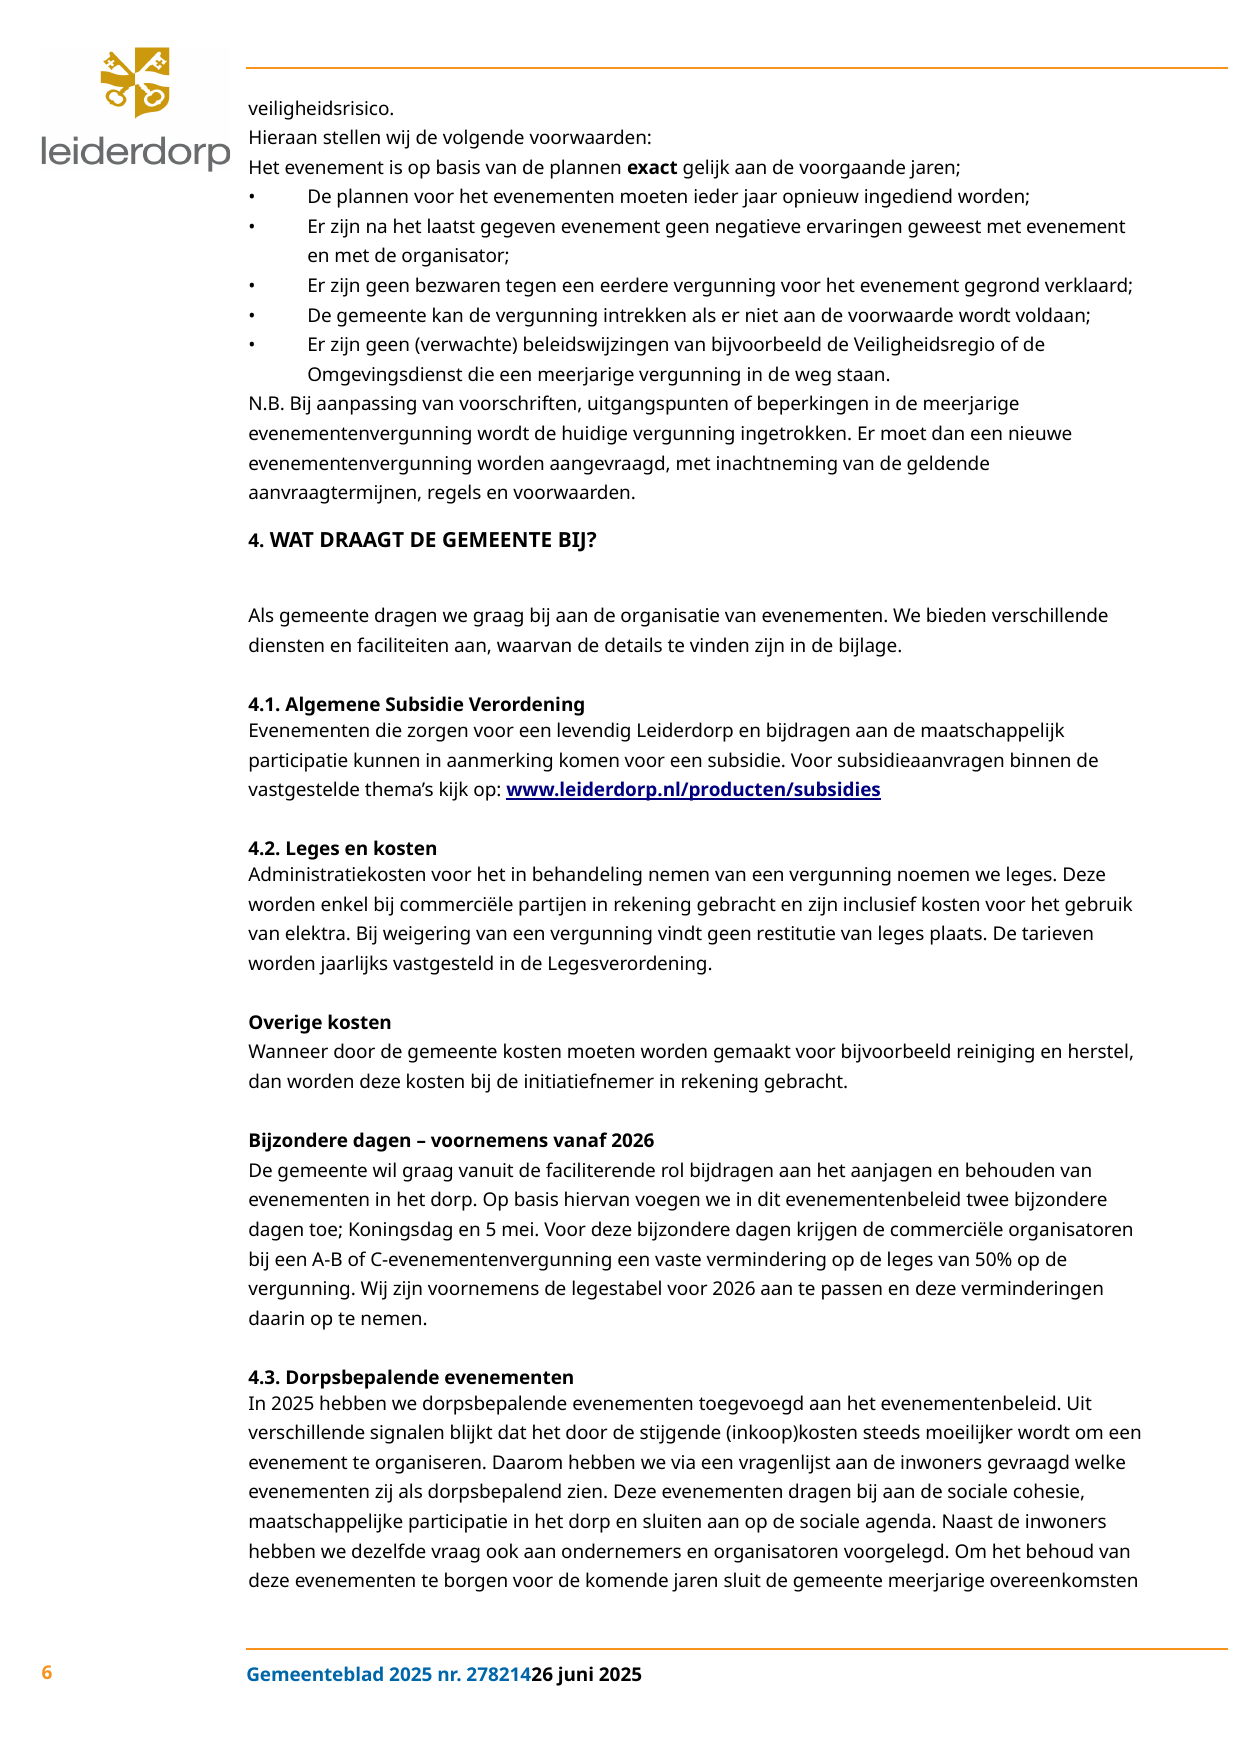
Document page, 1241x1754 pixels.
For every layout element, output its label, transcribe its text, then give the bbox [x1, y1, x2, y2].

text De gemeente wil graag vanuit de faciliterende rol bijdragen aan het aanjagen en behouden van evenementen in het dorp. Op basis hiervan voegen we in dit evenementenbeleid twee bijzondere dagen toe; Koningsdag en 5 mei. Voor deze bijzondere dagen krijgen de commerciële organisatoren bij een A-B of C-evenementenvergunning een vaste vermindering op de leges van 50% op de vergunning. Wij zijn voornemens de legestabel voor 2026 aan te passen en deze verminderingen daarin op te nemen. [248, 1157, 1152, 1331]
list Er zijn geen bezwaren tegen een eerdere vergunning voor het evenement gegrond verklaard; [248, 272, 1152, 298]
text 4.2. Leges en kosten [248, 836, 1152, 861]
text Overige kosten [248, 1009, 1152, 1035]
text Als gemeente dragen we graag bij aan de organisatie van evenementen. We bieden verschillende diensten en faciliteiten aan, waarvan de details te vinden zijn in de bijlage. [248, 603, 1152, 658]
list De plannen voor het evenementen moeten ieder jaar opnieuw ingediend worden; [248, 183, 1152, 209]
text Administratiekosten voor het in behandeling nemen van een vergunning noemen we leges. Deze worden enkel bij commerciële partijen in rekening gebracht en zijn inclusief kosten voor het gebruik van elektra. Bij weigering van een vergunning vindt geen restitutie van leges plaats. De tarieven worden jaarlijks vastgesteld in de Legesverordening. [248, 861, 1152, 976]
text 4.3. Dorpsbepalende evenementen [248, 1364, 1152, 1390]
text Wanneer door de gemeente kosten moeten worden gemaakt voor bijvoorbeeld reiniging en herstel, dan worden deze kosten bij de initiatiefnemer in rekening gebracht. [248, 1039, 1152, 1094]
picture [41, 47, 231, 172]
text N.B. Bij aanpassing van voorschriften, uitgangspunten of beperkingen in de meerjarige evenementenvergunning wordt de huidige vergunning ingetrokken. Er moet dan een nieuwe evenementenvergunning worden aangevraagd, met inachtneming van de geldende aanvraagtermijnen, regels en voorwaarden. [248, 391, 1152, 505]
text Het evenement is op basis van de plannen exact gelijk aan de voorgaande jaren; [248, 154, 1152, 180]
text Hieraan stellen wij de volgende voorwaarden: [248, 124, 1152, 150]
list Er zijn na het laatst gegeven evenement geen negatieve ervaringen geweest met evenement en met de organisator; [248, 213, 1152, 268]
list De gemeente kan de vergunning intrekken als er niet aan de voorwaarde wordt voldaan; [248, 302, 1152, 328]
text 4. WAT DRAAGT DE GEMEENTE BIJ? [248, 525, 1152, 553]
list Er zijn geen (verwachte) beleidswijzingen van bijvoorbeeld de Veiligheidsregio of de Omgevingsdienst die een meerjarige vergunning in de weg staan. [248, 331, 1152, 387]
text In 2025 hebben we dorpsbepalende evenementen toegevoegd aan het evenementenbeleid. Uit verschillende signalen blijkt dat het door de stijgende (inkoop)kosten steeds moeilijker wordt om een evenement te organiseren. Daarom hebben we via een vragenlijst aan de inwoners gevraagd welke evenementen zij als dorpsbepalend zien. Deze evenementen dragen bij aan de sociale cohesie, maatschappelijke participatie in het dorp en sluiten aan op de sociale agenda. Naast de inwoners hebben we dezelfde vraag ook aan ondernemers en organisatoren voorgelegd. Om het behoud van deze evenementen te borgen voor de komende jaren sluit de gemeente meerjarige overeenkomsten [248, 1390, 1152, 1593]
text Evenementen die zorgen voor een levendig Leiderdorp en bijdragen aan de maatschappelijk participatie kunnen in aanmerking komen voor een subsidie. Voor subsidieaanvragen binnen de vastgestelde thema’s kijk op: www.leiderdorp.nl/producten/subsidies [248, 717, 1152, 802]
text 4.1. Algemene Subsidie Verordening [248, 691, 1152, 717]
text Bijzondere dagen – voornemens vanaf 2026 [248, 1127, 1152, 1153]
text veiligheidsrisico. [248, 95, 1152, 121]
